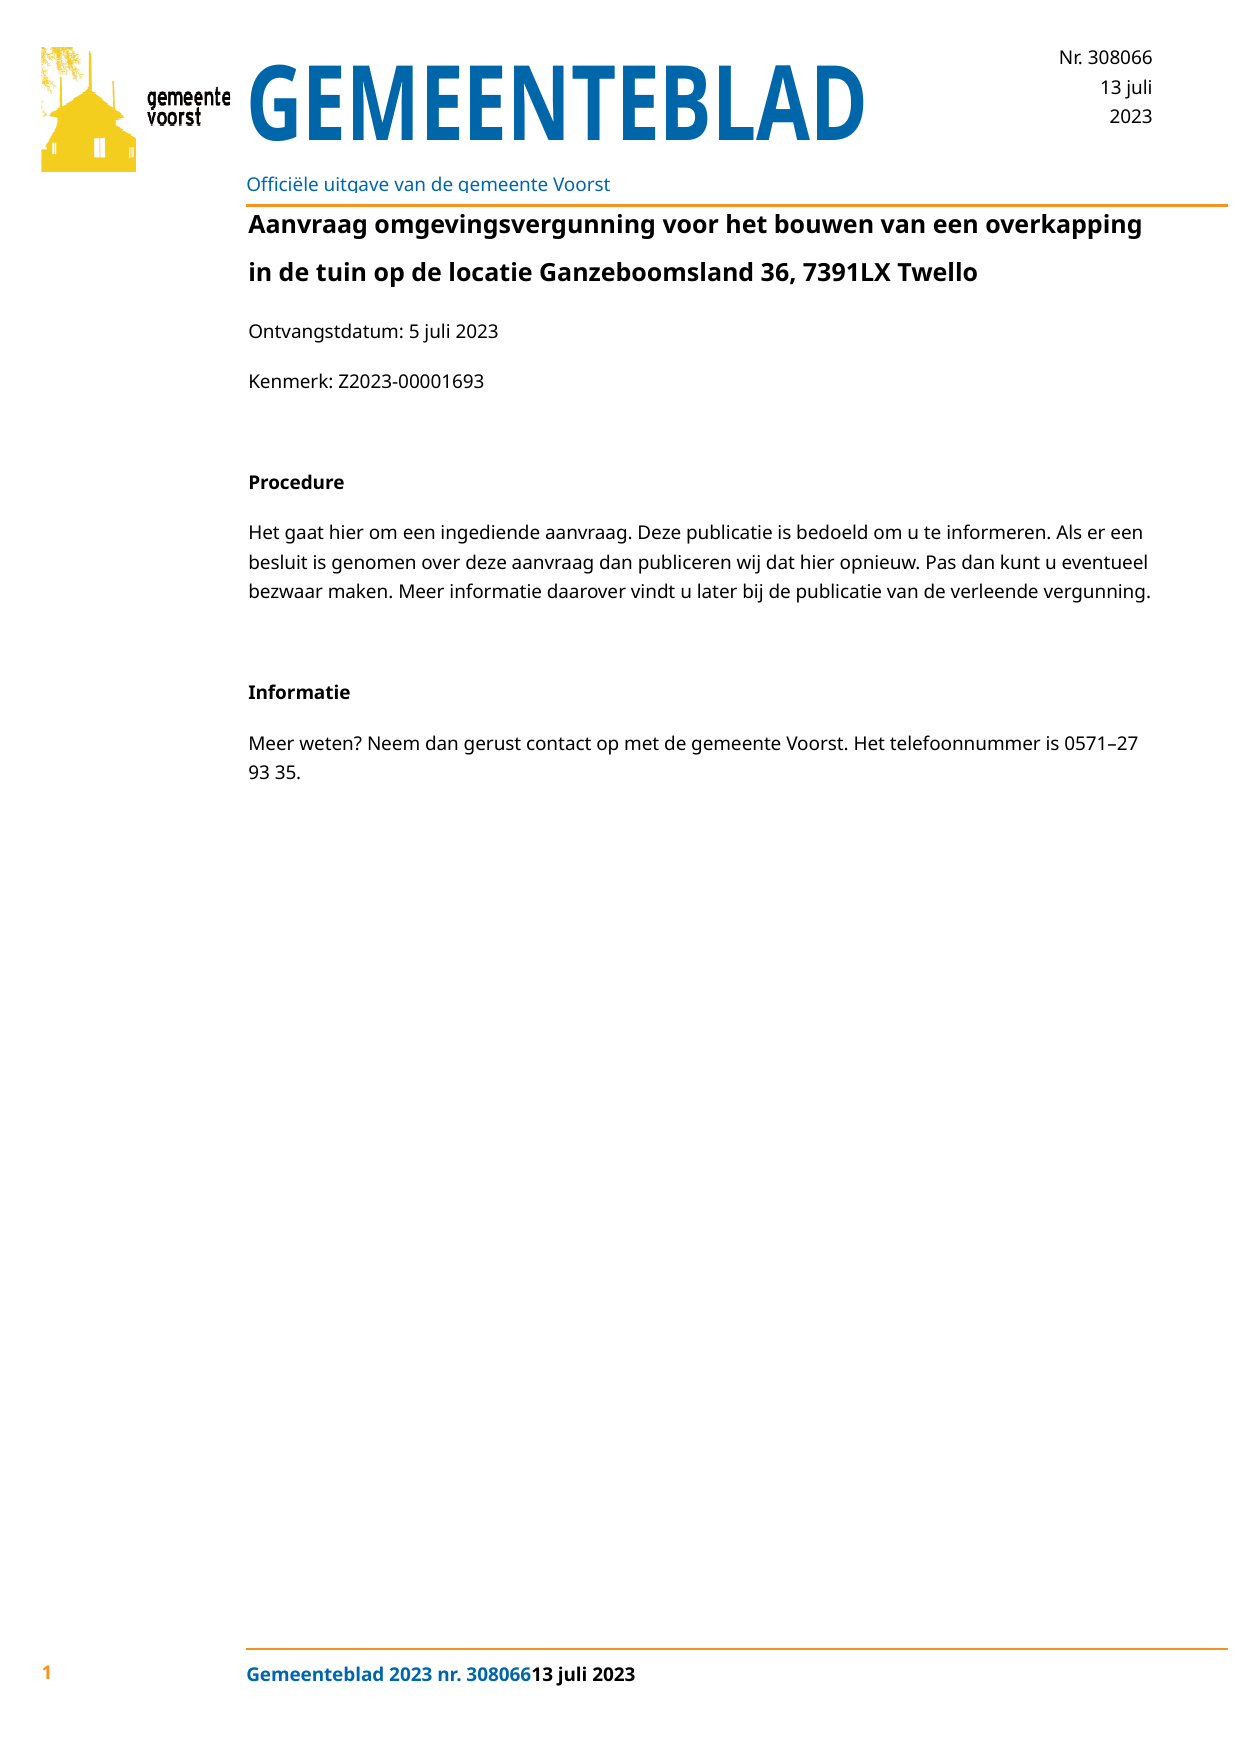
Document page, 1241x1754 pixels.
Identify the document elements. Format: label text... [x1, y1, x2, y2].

text Meer weten? Neem dan gerust contact op met de gemeente Voorst. Het telefoonnummer is 0571–27 93 35. [248, 730, 1152, 785]
text Aanvraag omgevingsvergunning voor het bouwen van een overkapping in de tuin op de locatie Ganzeboomsland 36, 7391LX Twello [248, 207, 1152, 288]
text Het gaat hier om een ingediende aanvraag. Deze publicatie is bedoeld om u te informeren. Als er een besluit is genomen over deze aanvraag dan publiceren wij dat hier opnieuw. Pas dan kunt u eventueel bezwaar maken. Meer informatie daarover vindt u later bij de publicatie van de verleende vergunning. [248, 519, 1152, 604]
text Kenmerk: Z2023-00001693 [248, 368, 1152, 394]
text Informatie [248, 679, 1152, 705]
picture [41, 47, 231, 172]
text Ontvangstdatum: 5 juli 2023 [248, 318, 1152, 344]
text Procedure [248, 469, 1152, 495]
